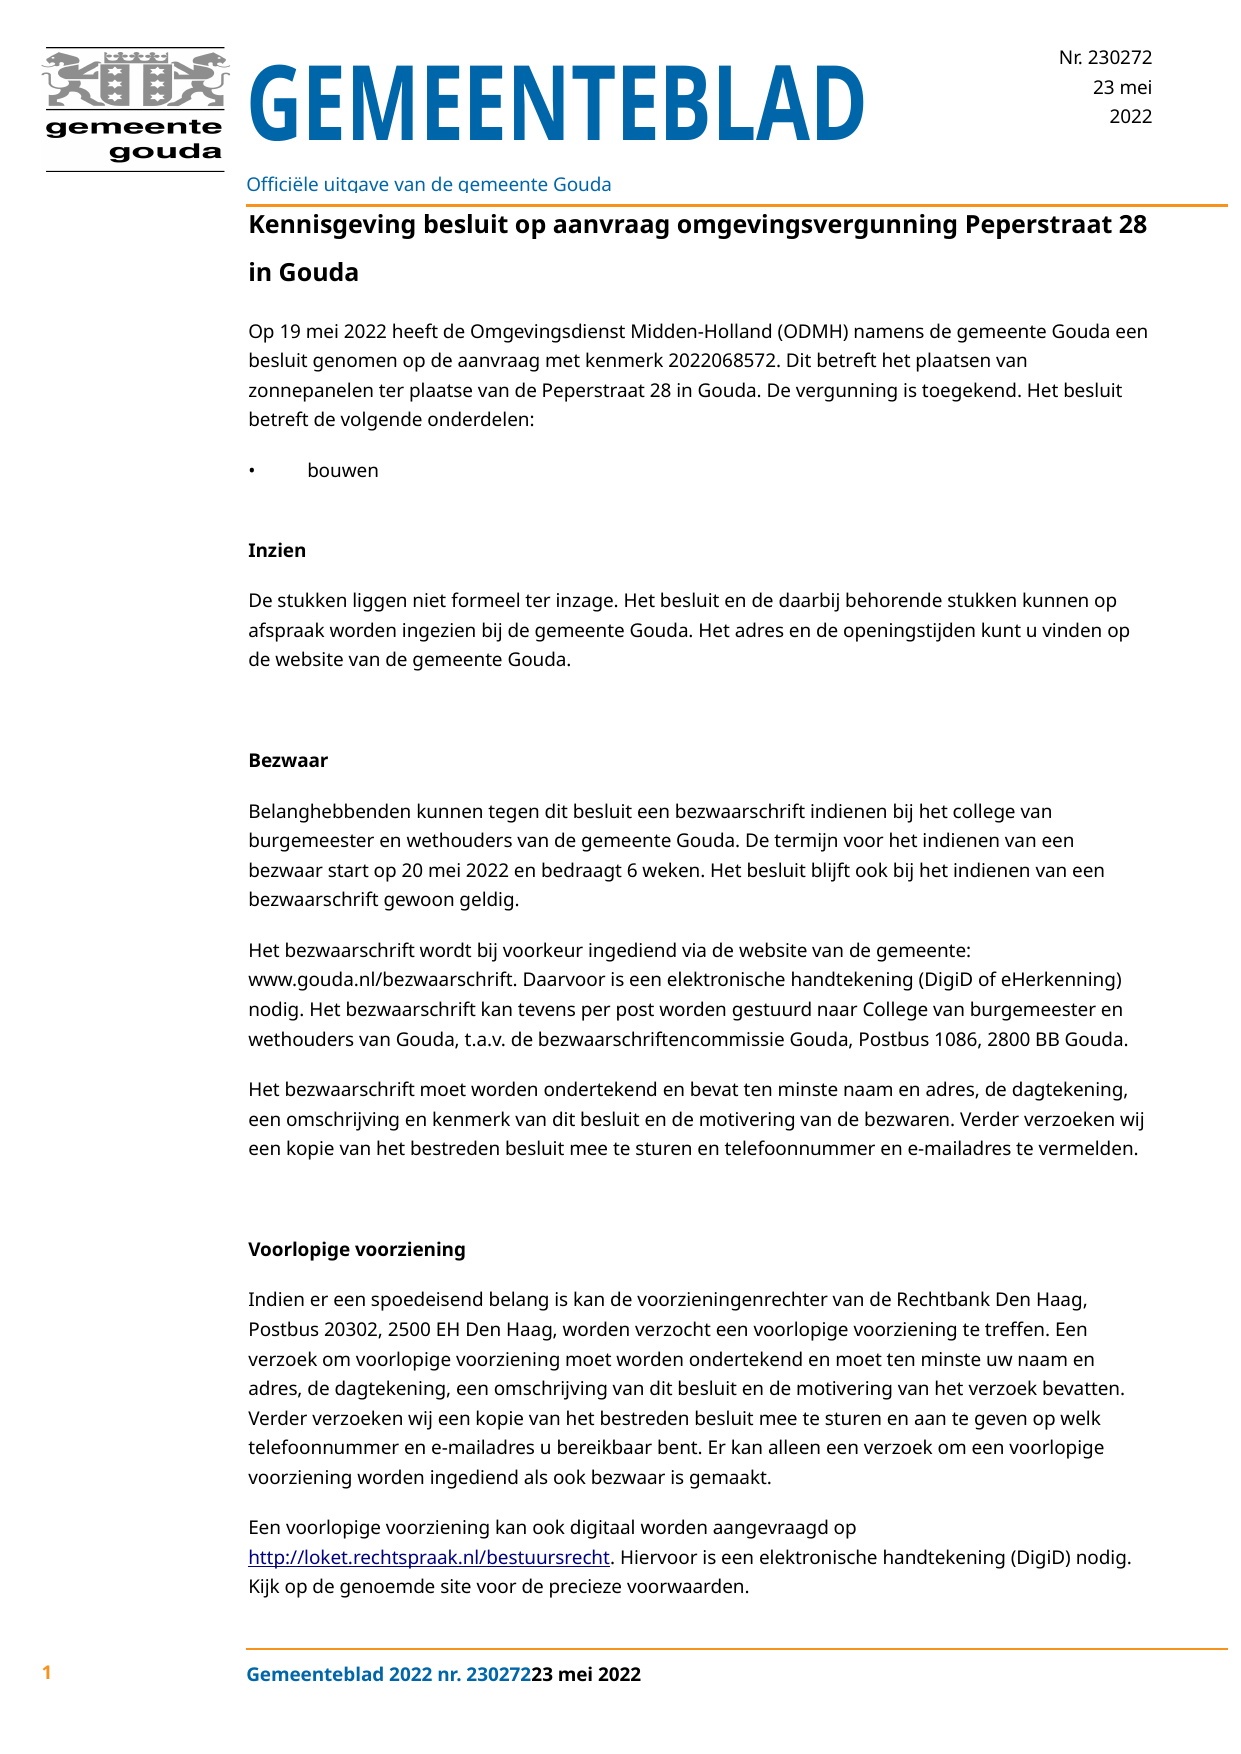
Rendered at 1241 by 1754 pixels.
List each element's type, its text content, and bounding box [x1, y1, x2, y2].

text Indien er een spoedeisend belang is kan de voorzieningenrechter van de Rechtbank Den Haag, Postbus 20302, 2500 EH Den Haag, worden verzocht een voorlopige voorziening te treffen. Een verzoek om voorlopige voorziening moet worden ondertekend en moet ten minste uw naam en adres, de dagtekening, een omschrijving van dit besluit en de motivering van het verzoek bevatten. Verder verzoeken wij een kopie van het bestreden besluit mee te sturen en aan te geven op welk telefoonnummer en e-mailadres u bereikbaar bent. Er kan alleen een verzoek om een voorlopige voorziening worden ingediend als ook bezwaar is gemaakt. [248, 1287, 1152, 1490]
text Inzien [248, 537, 1152, 563]
text Bezwaar [248, 747, 1152, 773]
text Het bezwaarschrift moet worden ondertekend en bevat ten minste naam en adres, de dagtekening, een omschrijving en kenmerk van dit besluit en de motivering van de bezwaren. Verder verzoeken wij een kopie van het bestreden besluit mee te sturen en telefoonnummer en e-mailadres te vermelden. [248, 1076, 1152, 1161]
list bouwen [248, 457, 1152, 483]
text Kennisgeving besluit op aanvraag omgevingsvergunning Peperstraat 28 in Gouda [248, 207, 1152, 288]
picture [41, 47, 231, 172]
text Het bezwaarschrift wordt bij voorkeur ingediend via de website van de gemeente: www.gouda.nl/bezwaarschrift. Daarvoor is een elektronische handtekening (DigiD of eHerkenning) nodig. Het bezwaarschrift kan tevens per post worden gestuurd naar College van burgemeester en wethouders van Gouda, t.a.v. de bezwaarschriftencommissie Gouda, Postbus 1086, 2800 BB Gouda. [248, 937, 1152, 1052]
text De stukken liggen niet formeel ter inzage. Het besluit en de daarbij behorende stukken kunnen op afspraak worden ingezien bij de gemeente Gouda. Het adres en de openingstijden kunt u vinden op de website van de gemeente Gouda. [248, 587, 1152, 672]
text Belanghebbenden kunnen tegen dit besluit een bezwaarschrift indienen bij het college van burgemeester en wethouders van de gemeente Gouda. De termijn voor het indienen van een bezwaar start op 20 mei 2022 en bedraagt 6 weken. Het besluit blijft ook bij het indienen van een bezwaarschrift gewoon geldig. [248, 798, 1152, 912]
text Op 19 mei 2022 heeft de Omgevingsdienst Midden-Holland (ODMH) namens de gemeente Gouda een besluit genomen op de aanvraag met kenmerk 2022068572. Dit betreft het plaatsen van zonnepanelen ter plaatse van de Peperstraat 28 in Gouda. De vergunning is toegekend. Het besluit betreft de volgende onderdelen: [248, 318, 1152, 432]
text Een voorlopige voorziening kan ook digitaal worden aangevraagd op http://loket.rechtspraak.nl/bestuursrecht. Hiervoor is een elektronische handtekening (DigiD) nodig. Kijk op de genoemde site voor de precieze voorwaarden. [248, 1514, 1152, 1599]
text Voorlopige voorziening [248, 1236, 1152, 1262]
